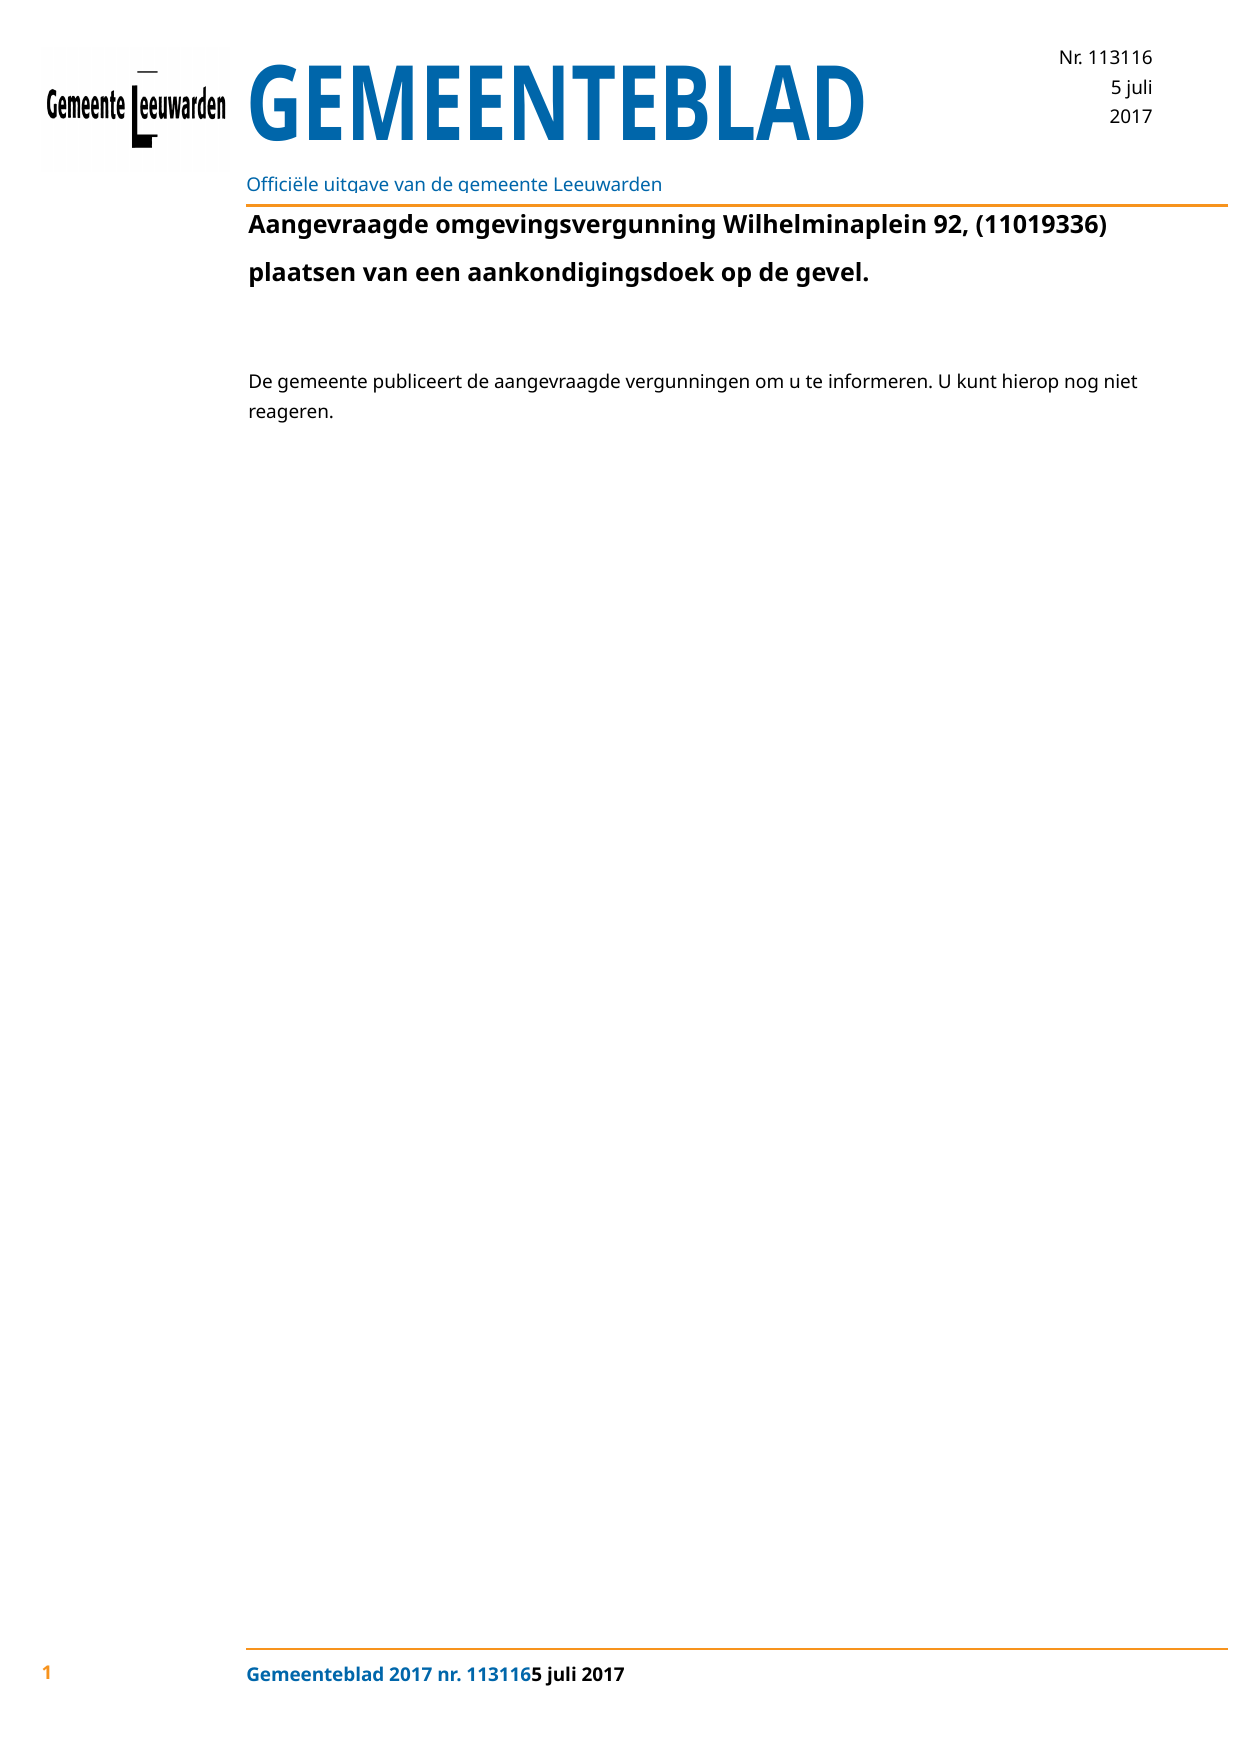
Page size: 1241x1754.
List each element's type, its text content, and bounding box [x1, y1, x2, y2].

text Aangevraagde omgevingsvergunning Wilhelminaplein 92, (11019336) plaatsen van een aankondigingsdoek op de gevel. [248, 207, 1152, 288]
text De gemeente publiceert de aangevraagde vergunningen om u te informeren. U kunt hierop nog niet reageren. [248, 368, 1152, 424]
picture [41, 47, 231, 172]
